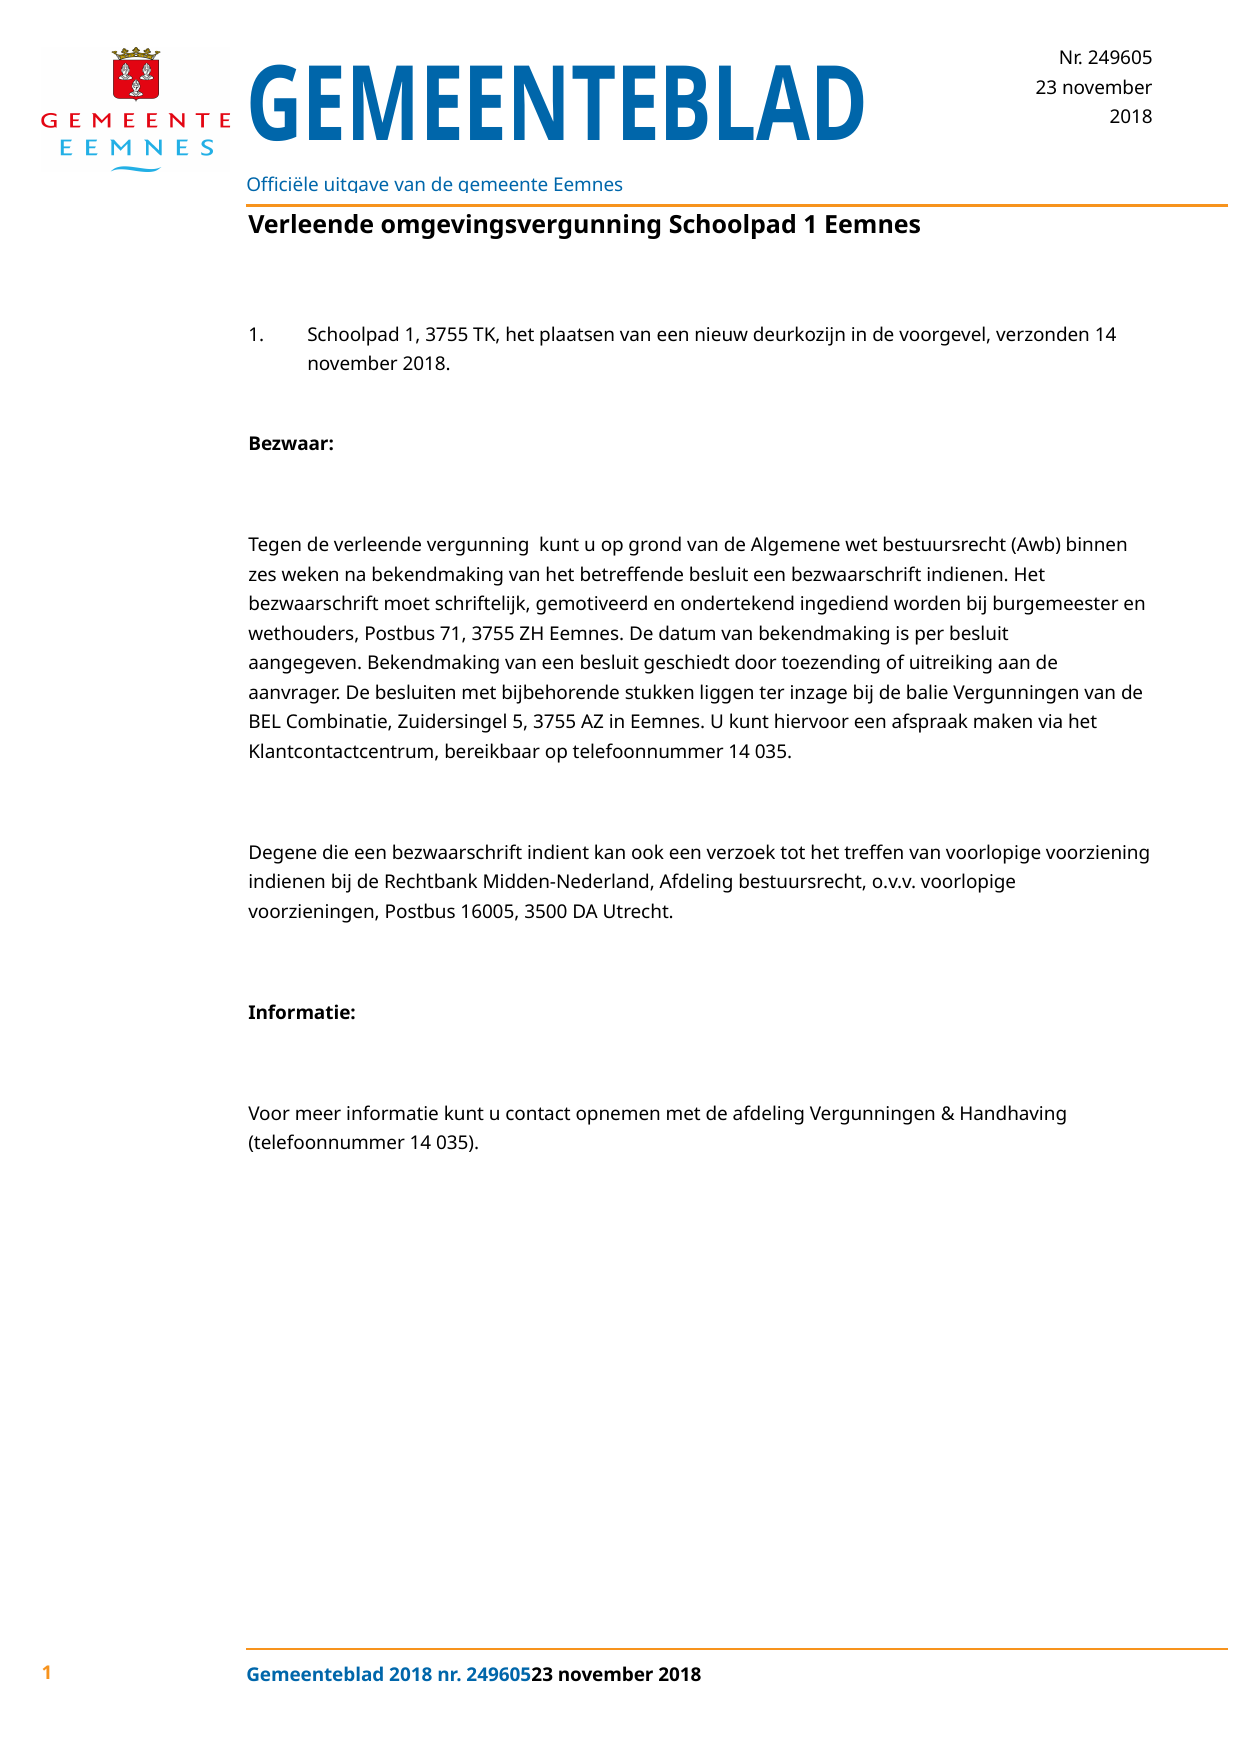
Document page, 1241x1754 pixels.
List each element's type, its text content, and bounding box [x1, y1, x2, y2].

text Voor meer informatie kunt u contact opnemen met de afdeling Vergunningen & Handhaving (telefoonnummer 14 035). [248, 1100, 1152, 1155]
text Verleende omgevingsvergunning Schoolpad 1 Eemnes [248, 207, 1152, 241]
text Tegen de verleende vergunning kunt u op grond van de Algemene wet bestuursrecht (Awb) binnen zes weken na bekendmaking van het betreffende besluit een bezwaarschrift indienen. Het bezwaarschrift moet schriftelijk, gemotiveerd en ondertekend ingediend worden bij burgemeester en wethouders, Postbus 71, 3755 ZH Eemnes. De datum van bekendmaking is per besluit aangegeven. Bekendmaking van een besluit geschiedt door toezending of uitreiking aan de aanvrager. De besluiten met bijbehorende stukken liggen ter inzage bij de balie Vergunningen van de BEL Combinatie, Zuidersingel 5, 3755 AZ in Eemnes. U kunt hiervoor een afspraak maken via het Klantcontactcentrum, bereikbaar op telefoonnummer 14 035. [248, 531, 1152, 764]
picture [41, 47, 231, 172]
list Schoolpad 1, 3755 TK, het plaatsen van een nieuw deurkozijn in de voorgevel, verzonden 14 november 2018. [248, 321, 1152, 376]
text Informatie: [248, 999, 1152, 1025]
text Bezwaar: [248, 430, 1152, 456]
text Degene die een bezwaarschrift indient kan ook een verzoek tot het treffen van voorlopige voorziening indienen bij de Rechtbank Midden-Nederland, Afdeling bestuursrecht, o.v.v. voorlopige voorzieningen, Postbus 16005, 3500 DA Utrecht. [248, 839, 1152, 924]
